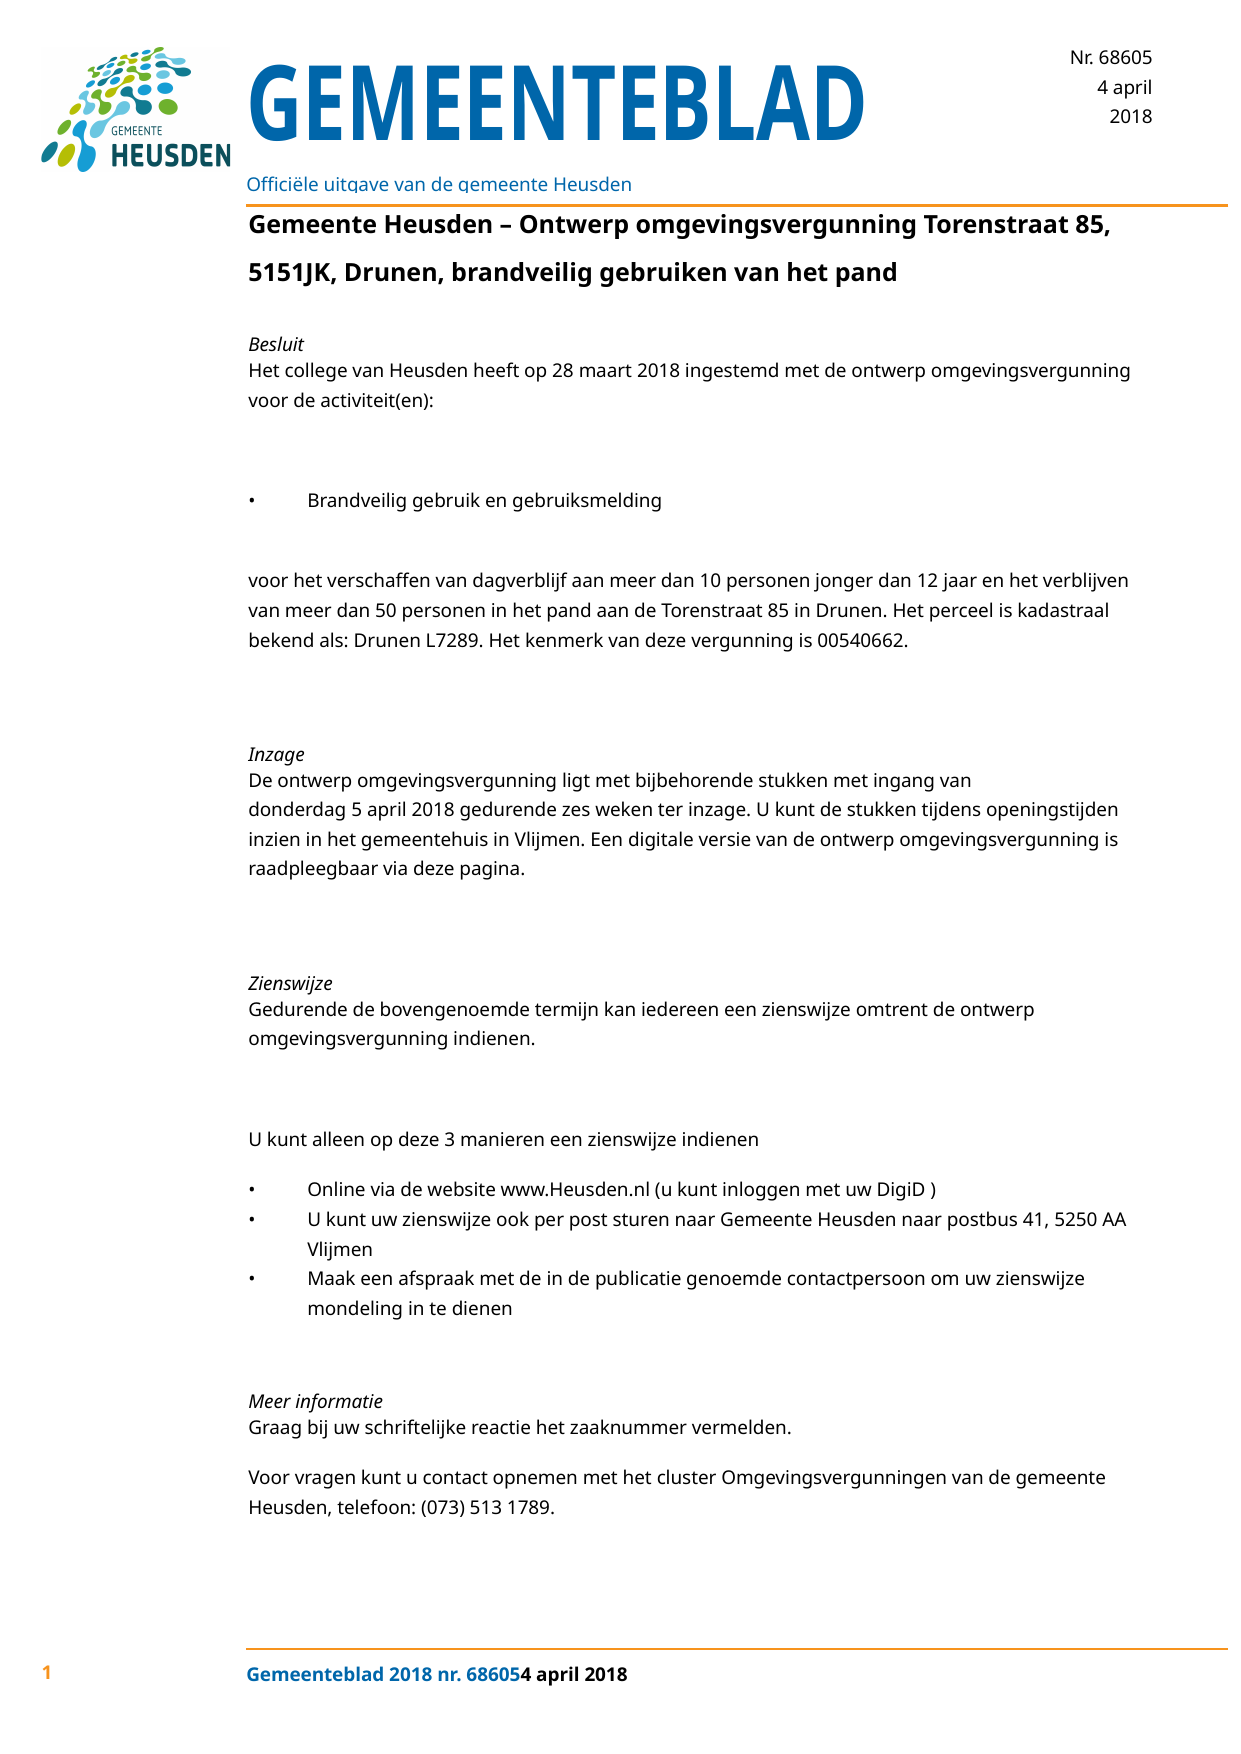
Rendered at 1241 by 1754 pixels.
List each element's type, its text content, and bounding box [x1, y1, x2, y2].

text voor het verschaffen van dagverblijf aan meer dan 10 personen jonger dan 12 jaar en het verblijven van meer dan 50 personen in het pand aan de Torenstraat 85 in Drunen. Het perceel is kadastraal bekend als: Drunen L7289. Het kenmerk van deze vergunning is 00540662. [248, 568, 1152, 652]
picture [41, 47, 231, 172]
text Zienswijze [248, 970, 1152, 996]
text Graag bij uw schriftelijke reactie het zaaknummer vermelden. [248, 1414, 1152, 1440]
text Inzage [248, 741, 1152, 767]
list Online via de website www.Heusden.nl (u kunt inloggen met uw DigiD ) [248, 1177, 1152, 1202]
text Voor vragen kunt u contact opnemen met het cluster Omgevingsvergunningen van de gemeente Heusden, telefoon: (073) 513 1789. [248, 1464, 1152, 1520]
text U kunt alleen op deze 3 manieren een zienswijze indienen [248, 1126, 1152, 1152]
list Brandveilig gebruik en gebruiksmelding [248, 488, 1152, 513]
list U kunt uw zienswijze ook per post sturen naar Gemeente Heusden naar postbus 41, 5250 AA Vlijmen [248, 1206, 1152, 1261]
text Besluit [248, 331, 1152, 357]
text Meer informatie [248, 1388, 1152, 1414]
text Gedurende de bovengenoemde termijn kan iedereen een zienswijze omtrent de ontwerp omgevingsvergunning indienen. [248, 996, 1152, 1051]
text Gemeente Heusden – Ontwerp omgevingsvergunning Torenstraat 85, 5151JK, Drunen, brandveilig gebruiken van het pand [248, 207, 1152, 288]
text Het college van Heusden heeft op 28 maart 2018 ingestemd met de ontwerp omgevingsvergunning voor de activiteit(en): [248, 357, 1152, 412]
text De ontwerp omgevingsvergunning ligt met bijbehorende stukken met ingang van donderdag 5 april 2018 gedurende zes weken ter inzage. U kunt de stukken tijdens openingstijden inzien in het gemeentehuis in Vlijmen. Een digitale versie van de ontwerp omgevingsvergunning is raadpleegbaar via deze pagina. [248, 767, 1152, 881]
list Maak een afspraak met de in de publicatie genoemde contactpersoon om uw zienswijze mondeling in te dienen [248, 1265, 1152, 1321]
